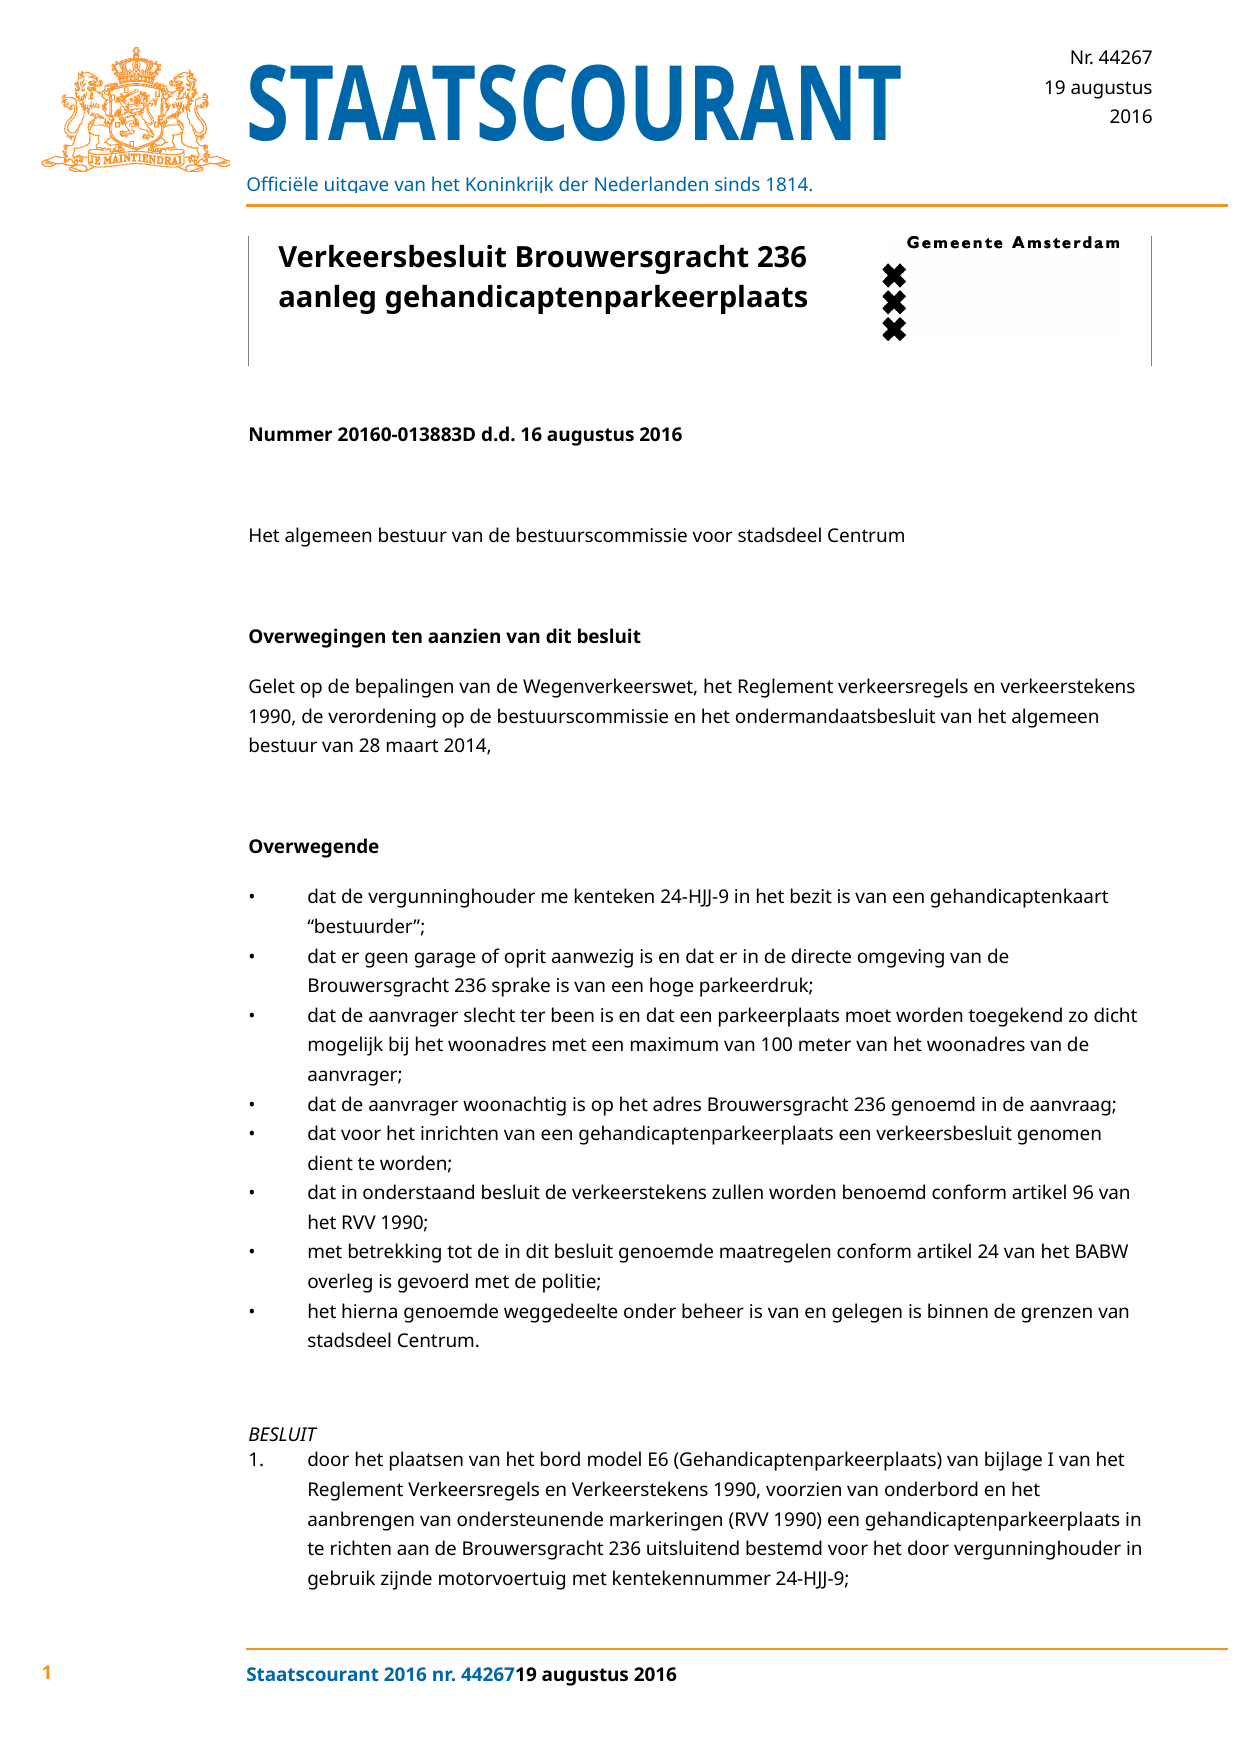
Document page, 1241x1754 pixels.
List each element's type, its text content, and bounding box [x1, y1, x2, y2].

text Het algemeen bestuur van de bestuurscommissie voor stadsdeel Centrum [248, 522, 1152, 548]
list door het plaatsen van het bord model E6 (Gehandicaptenparkeerplaats) van bijlage I van het Reglement Verkeersregels en Verkeerstekens 1990, voorzien van onderbord en het aanbrengen van ondersteunende markeringen (RVV 1990) een gehandicaptenparkeerplaats in te richten aan de Brouwersgracht 236 uitsluitend bestemd voor het door vergunninghouder in gebruik zijnde motorvoertuig met kentekennummer 24-HJJ-9; [248, 1447, 1152, 1591]
text Overwegingen ten aanzien van dit besluit [248, 623, 1152, 648]
list dat voor het inrichten van een gehandicaptenparkeerplaats een verkeersbesluit genomen dient te worden; [248, 1120, 1152, 1176]
text BESLUIT [248, 1421, 1152, 1447]
picture [882, 236, 1119, 341]
list dat in onderstaand besluit de verkeerstekens zullen worden benoemd conform artikel 96 van het RVV 1990; [248, 1179, 1152, 1235]
table_header [850, 236, 1151, 366]
list dat de aanvrager woonachtig is op het adres Brouwersgracht 236 genoemd in de aanvraag; [248, 1091, 1152, 1116]
text Nummer 20160-013883D d.d. 16 augustus 2016 [248, 421, 1152, 447]
table_header Verkeersbesluit Brouwersgracht 236 aanleg gehandicaptenparkeerplaats [249, 236, 850, 366]
picture [41, 47, 231, 172]
list dat er geen garage of oprit aanwezig is en dat er in de directe omgeving van de Brouwersgracht 236 sprake is van een hoge parkeerdruk; [248, 943, 1152, 998]
list het hierna genoemde weggedeelte onder beheer is van en gelegen is binnen de grenzen van stadsdeel Centrum. [248, 1298, 1152, 1353]
text Gelet op de bepalingen van de Wegenverkeerswet, het Reglement verkeersregels en verkeerstekens 1990, de verordening op de bestuurscommissie en het ondermandaatsbesluit van het algemeen bestuur van 28 maart 2014, [248, 673, 1152, 758]
list met betrekking tot de in dit besluit genoemde maatregelen conform artikel 24 van het BABW overleg is gevoerd met de politie; [248, 1239, 1152, 1294]
list dat de vergunninghouder me kenteken 24-HJJ-9 in het bezit is van een gehandicaptenkaart “bestuurder”; [248, 884, 1152, 939]
text Overwegende [248, 833, 1152, 859]
list dat de aanvrager slecht ter been is en dat een parkeerplaats moet worden toegekend zo dicht mogelijk bij het woonadres met een maximum van 100 meter van het woonadres van de aanvrager; [248, 1002, 1152, 1087]
